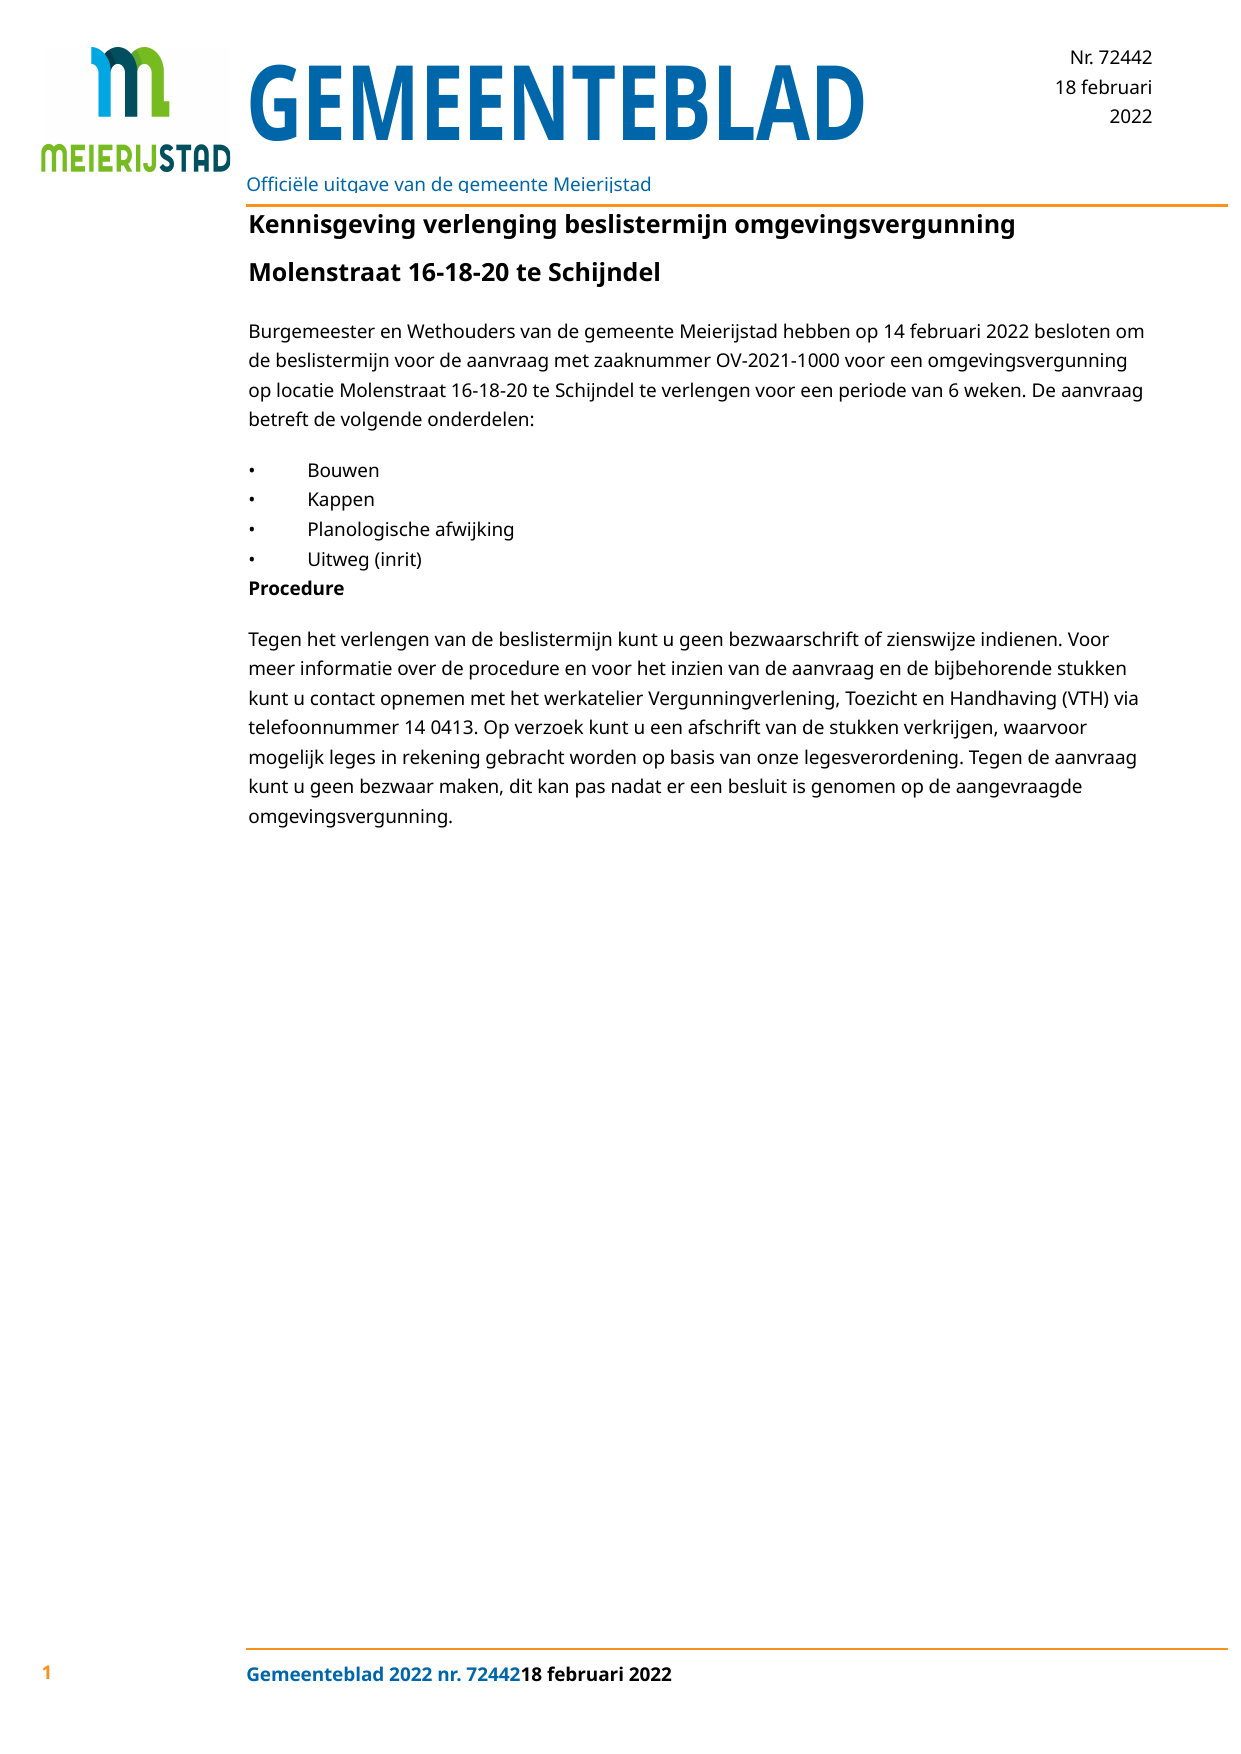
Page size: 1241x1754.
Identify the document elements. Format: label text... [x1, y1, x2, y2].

list Kappen [248, 487, 1152, 512]
text Burgemeester en Wethouders van de gemeente Meierijstad hebben op 14 februari 2022 besloten om de beslistermijn voor de aanvraag met zaaknummer OV-2021-1000 voor een omgevingsvergunning op locatie Molenstraat 16-18-20 te Schijndel te verlengen voor een periode van 6 weken. De aanvraag betreft de volgende onderdelen: [248, 318, 1152, 432]
list Uitweg (inrit) [248, 546, 1152, 572]
text Tegen het verlengen van de beslistermijn kunt u geen bezwaarschrift of zienswijze indienen. Voor meer informatie over de procedure en voor het inzien van de aanvraag en de bijbehorende stukken kunt u contact opnemen met het werkatelier Vergunningverlening, Toezicht en Handhaving (VTH) via telefoonnummer 14 0413. Op verzoek kunt u een afschrift van de stukken verkrijgen, waarvoor mogelijk leges in rekening gebracht worden op basis van onze legesverordening. Tegen de aanvraag kunt u geen bezwaar maken, dit kan pas nadat er een besluit is genomen op de aangevraagde omgevingsvergunning. [248, 626, 1152, 829]
text Kennisgeving verlenging beslistermijn omgevingsvergunning Molenstraat 16-18-20 te Schijndel [248, 207, 1152, 288]
list Bouwen [248, 457, 1152, 483]
text Procedure [248, 575, 1152, 601]
picture [41, 47, 231, 172]
list Planologische afwijking [248, 516, 1152, 542]
